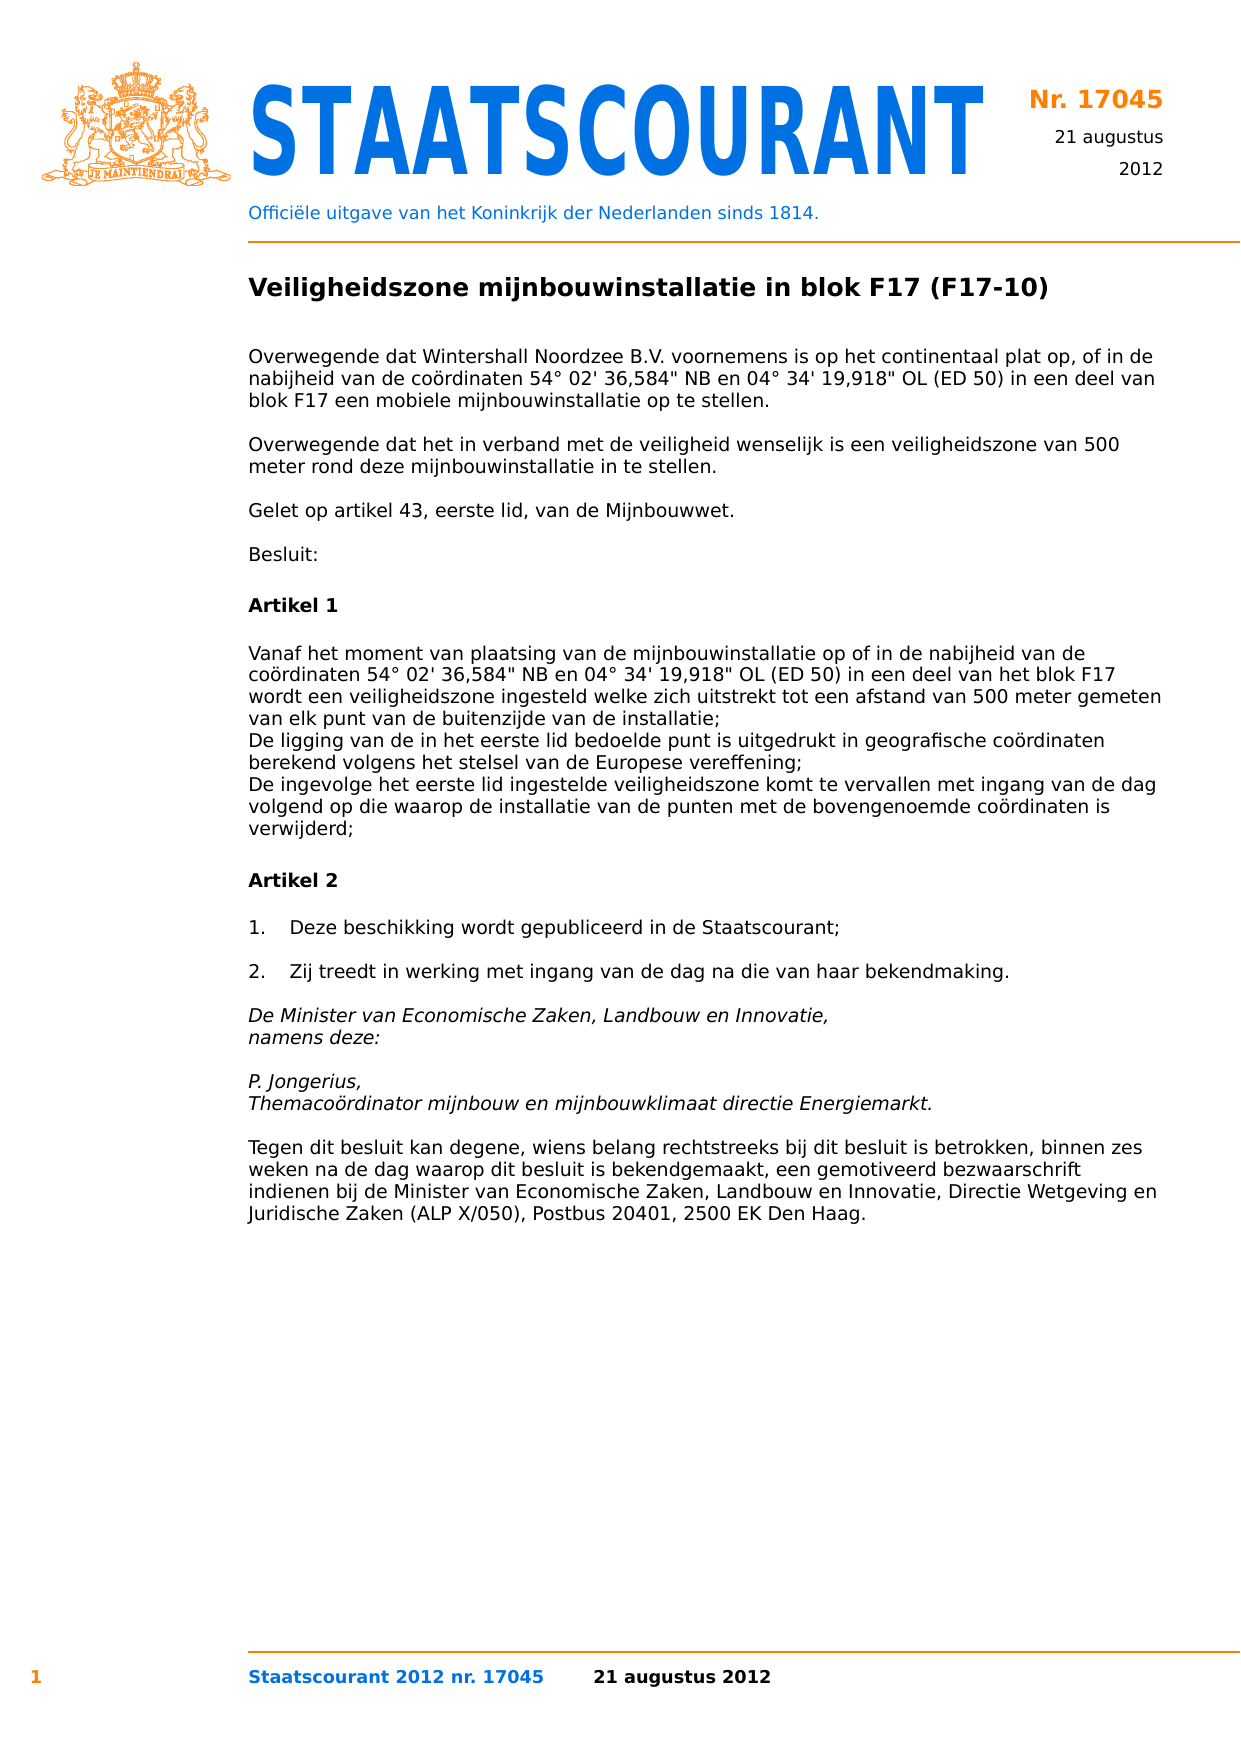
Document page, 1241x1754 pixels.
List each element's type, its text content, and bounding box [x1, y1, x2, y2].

table_cell 21 augustus [998, 121, 1240, 153]
text 2. Zij treedt in werking met ingang van de dag na die van haar bekendmaking. [248, 961, 1163, 983]
subtitle Artikel 1 [248, 595, 1163, 617]
subtitle Artikel 2 [248, 870, 1163, 892]
table_header Nr. 17045 [998, 62, 1240, 121]
text Overwegende dat het in verband met de veiligheid wenselijk is een veiligheidszone van 500 meter rond deze mijnbouwinstallatie in te stellen. [248, 434, 1163, 478]
table_cell Officiële uitgave van het Koninkrijk der Nederlanden sinds 1814. [248, 203, 1240, 241]
text Besluit: [248, 543, 1163, 565]
table_header STAATSCOURANT [248, 62, 998, 203]
subtitle Veiligheidszone mijnbouwinstallatie in blok F17 (F17-10) [248, 273, 1163, 302]
text De Minister van Economische Zaken, Landbouw en Innovatie, namens deze: P. Jongerius, Themacoördinator mijnbouw en mijnbouwklimaat directie Energiemarkt. [248, 1005, 1163, 1115]
text De ligging van de in het eerste lid bedoelde punt is uitgedrukt in geografische coördinaten berekend volgens het stelsel van de Europese vereffening; [248, 730, 1163, 774]
text Tegen dit besluit kan degene, wiens belang rechtstreeks bij dit besluit is betrokken, binnen zes weken na de dag waarop dit besluit is bekendgemaakt, een gemotiveerd bezwaarschrift indienen bij de Minister van Economische Zaken, Landbouw en Innovatie, Directie Wetgeving en Juridische Zaken (ALP X/050), Postbus 20401, 2500 EK Den Haag. [248, 1137, 1163, 1224]
text 1. Deze beschikking wordt gepubliceerd in de Staatscourant; [248, 917, 1163, 939]
table_cell 2012 [998, 153, 1240, 203]
text Vanaf het moment van plaatsing van de mijnbouwinstallatie op of in de nabijheid van de coördinaten 54° 02' 36,584" NB en 04° 34' 19,918" OL (ED 50) in een deel van het blok F17 wordt een veiligheidszone ingesteld welke zich uitstrekt tot een afstand van 500 meter gemeten van elk punt van de buitenzijde van de installatie; [248, 642, 1163, 730]
picture [41, 62, 231, 186]
text Gelet op artikel 43, eerste lid, van de Mijnbouwwet. [248, 499, 1163, 522]
text De ingevolge het eerste lid ingestelde veiligheidszone komt te vervallen met ingang van de dag volgend op die waarop de installatie van de punten met de bovengenoemde coördinaten is verwijderd; [248, 774, 1163, 840]
table_header [25, 62, 248, 241]
text Overwegende dat Wintershall Noordzee B.V. voornemens is op het continentaal plat op, of in de nabijheid van de coördinaten 54° 02' 36,584" NB en 04° 34' 19,918" OL (ED 50) in een deel van blok F17 een mobiele mijnbouwinstallatie op te stellen. [248, 346, 1163, 412]
